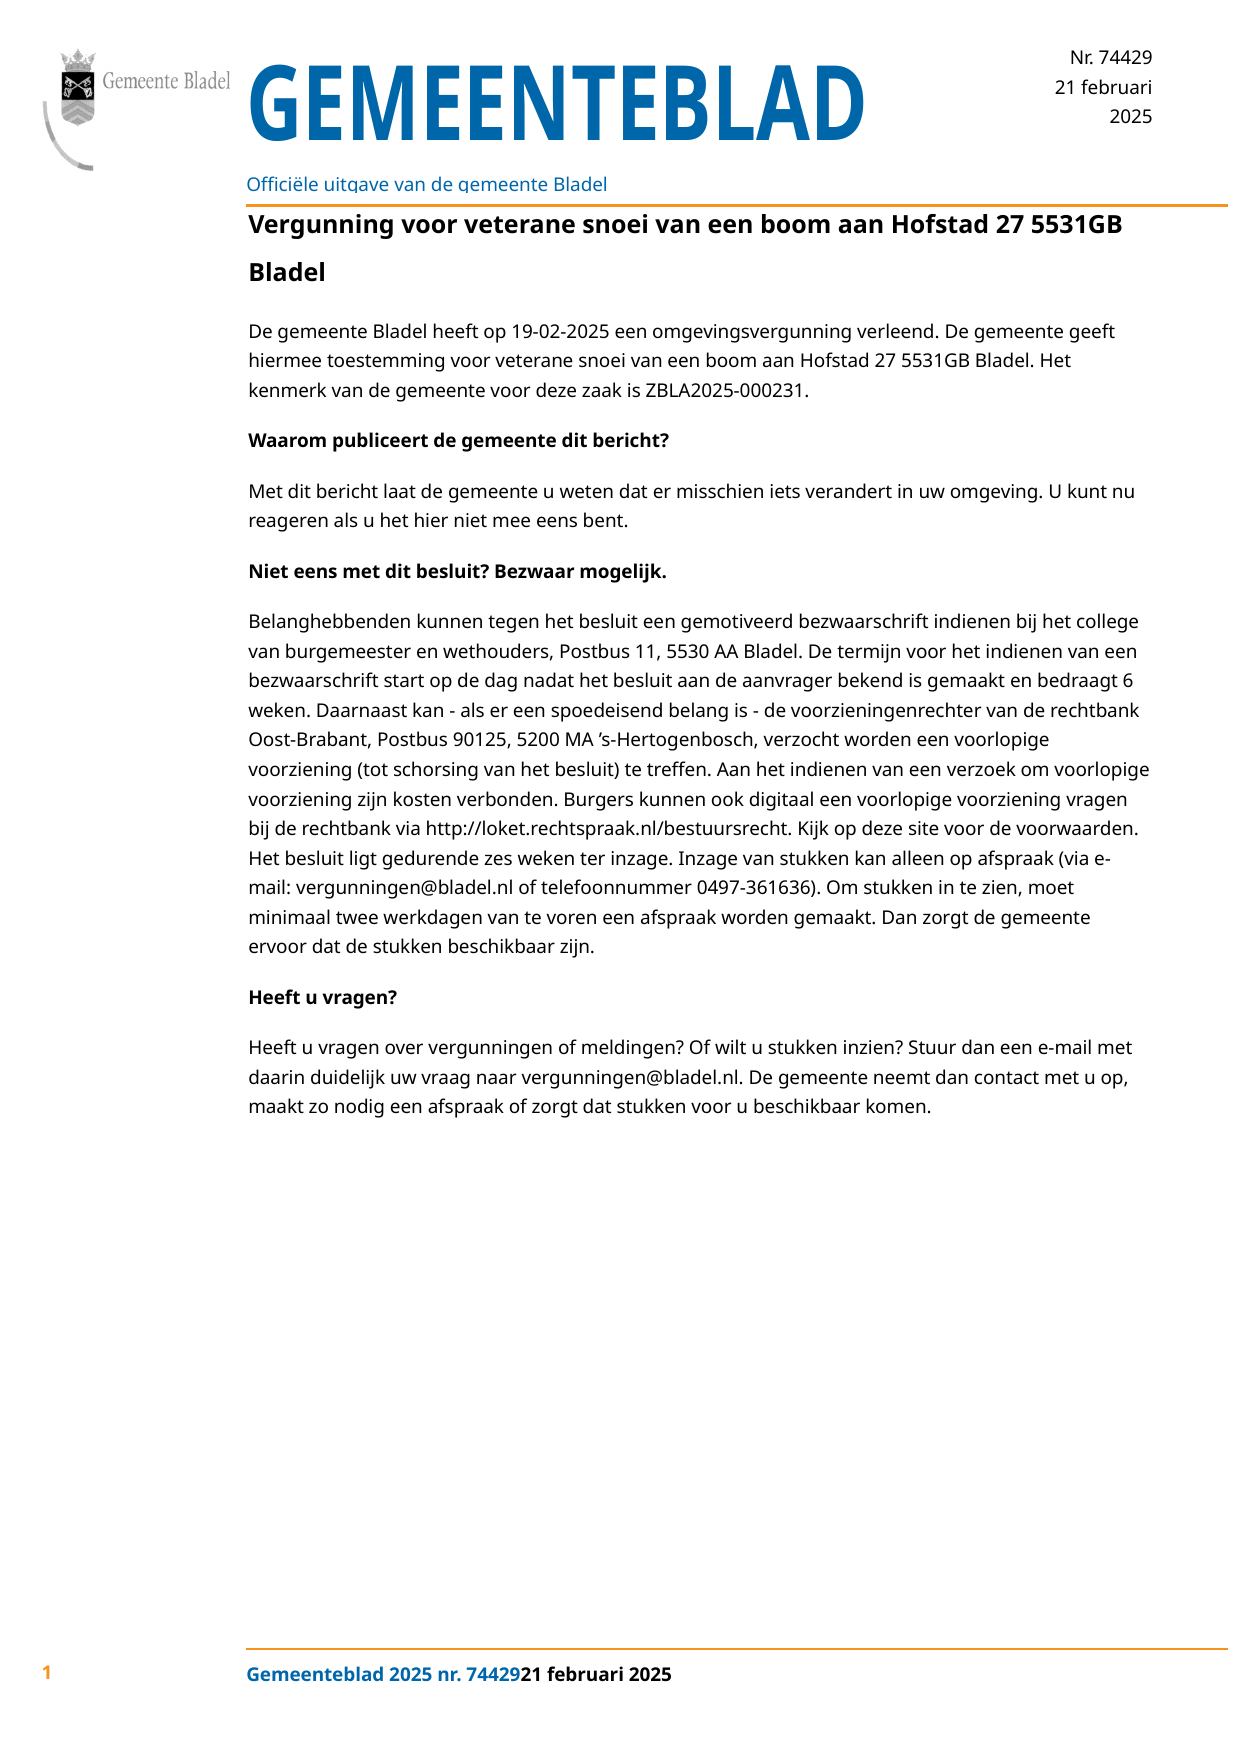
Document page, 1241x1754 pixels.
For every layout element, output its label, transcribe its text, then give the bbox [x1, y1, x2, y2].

text Heeft u vragen? [248, 984, 1152, 1010]
text Niet eens met dit besluit? Bezwaar mogelijk. [248, 558, 1152, 584]
text Waarom publiceert de gemeente dit bericht? [248, 427, 1152, 453]
text Belanghebbenden kunnen tegen het besluit een gemotiveerd bezwaarschrift indienen bij het college van burgemeester en wethouders, Postbus 11, 5530 AA Bladel. De termijn voor het indienen van een bezwaarschrift start op de dag nadat het besluit aan de aanvrager bekend is gemaakt en bedraagt 6 weken. Daarnaast kan - als er een spoedeisend belang is - de voorzieningenrechter van de rechtbank Oost-Brabant, Postbus 90125, 5200 MA ’s-Hertogenbosch, verzocht worden een voorlopige voorziening (tot schorsing van het besluit) te treffen. Aan het indienen van een verzoek om voorlopige voorziening zijn kosten verbonden. Burgers kunnen ook digitaal een voorlopige voorziening vragen bij de rechtbank via http://loket.rechtspraak.nl/bestuursrecht. Kijk op deze site voor de voorwaarden. Het besluit ligt gedurende zes weken ter inzage. Inzage van stukken kan alleen op afspraak (via e-mail: vergunningen@bladel.nl of telefoonnummer 0497-361636). Om stukken in te zien, moet minimaal twee werkdagen van te voren een afspraak worden gemaakt. Dan zorgt de gemeente ervoor dat de stukken beschikbaar zijn. [248, 608, 1152, 959]
text Vergunning voor veterane snoei van een boom aan Hofstad 27 5531GB Bladel [248, 207, 1152, 288]
text Met dit bericht laat de gemeente u weten dat er misschien iets verandert in uw omgeving. U kunt nu reageren als u het hier niet mee eens bent. [248, 478, 1152, 533]
picture [41, 47, 231, 172]
text Heeft u vragen over vergunningen of meldingen? Of wilt u stukken inzien? Stuur dan een e-mail met daarin duidelijk uw vraag naar vergunningen@bladel.nl. De gemeente neemt dan contact met u op, maakt zo nodig een afspraak of zorgt dat stukken voor u beschikbaar komen. [248, 1034, 1152, 1119]
text De gemeente Bladel heeft op 19-02-2025 een omgevingsvergunning verleend. De gemeente geeft hiermee toestemming voor veterane snoei van een boom aan Hofstad 27 5531GB Bladel. Het kenmerk van de gemeente voor deze zaak is ZBLA2025-000231. [248, 318, 1152, 403]
